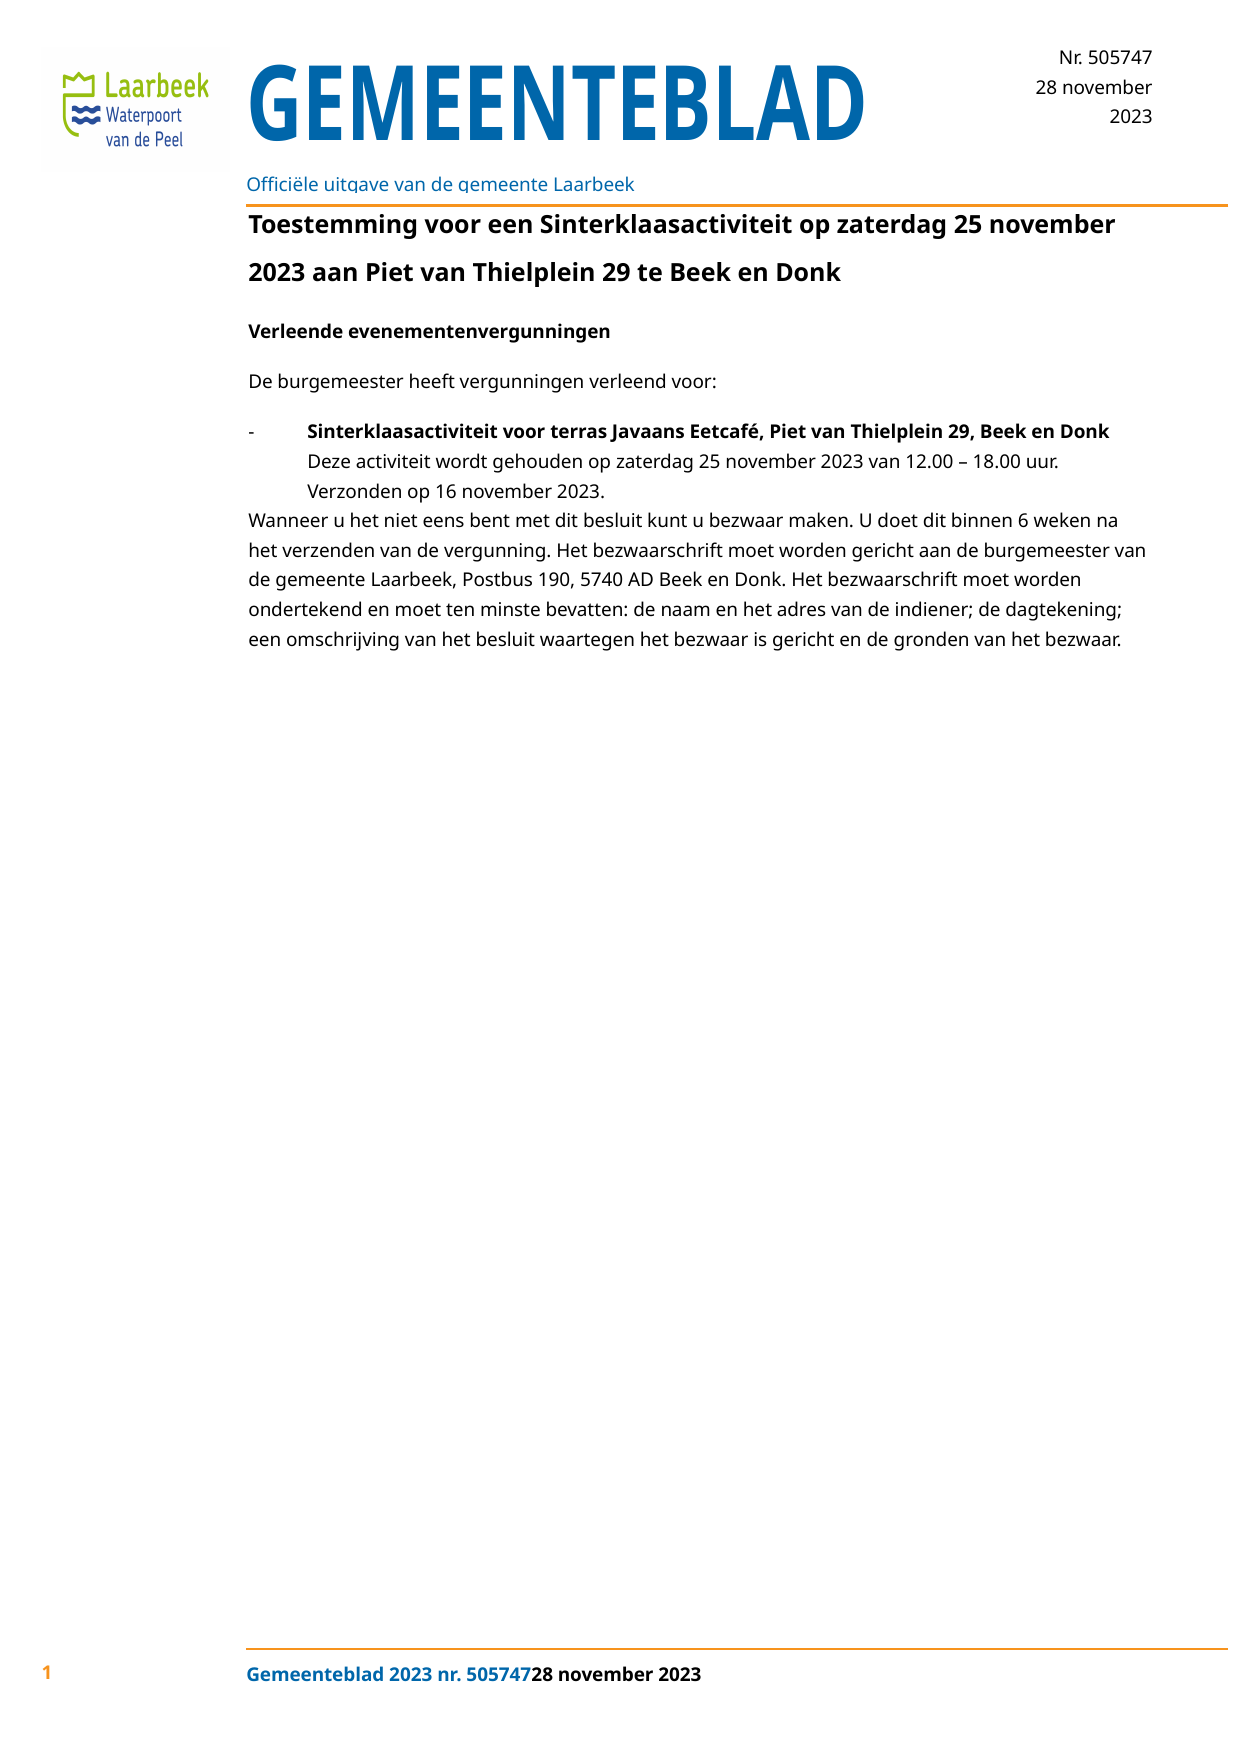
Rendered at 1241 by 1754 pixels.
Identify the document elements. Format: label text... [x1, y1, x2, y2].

list Sinterklaasactiviteit voor terras Javaans Eetcafé, Piet van Thielplein 29, Beek en Donk [248, 419, 1152, 444]
picture [41, 47, 231, 172]
text Toestemming voor een Sinterklaasactiviteit op zaterdag 25 november 2023 aan Piet van Thielplein 29 te Beek en Donk [248, 207, 1152, 288]
text De burgemeester heeft vergunningen verleend voor: [248, 368, 1152, 394]
list Deze activiteit wordt gehouden op zaterdag 25 november 2023 van 12.00 – 18.00 uur. Verzonden op 16 november 2023. [248, 448, 1152, 504]
text Wanneer u het niet eens bent met dit besluit kunt u bezwaar maken. U doet dit binnen 6 weken na het verzenden van de vergunning. Het bezwaarschrift moet worden gericht aan de burgemeester van de gemeente Laarbeek, Postbus 190, 5740 AD Beek en Donk. Het bezwaarschrift moet worden ondertekend en moet ten minste bevatten: de naam en het adres van de indiener; de dagtekening; een omschrijving van het besluit waartegen het bezwaar is gericht en de gronden van het bezwaar. [248, 507, 1152, 652]
text Verleende evenementenvergunningen [248, 318, 1152, 344]
